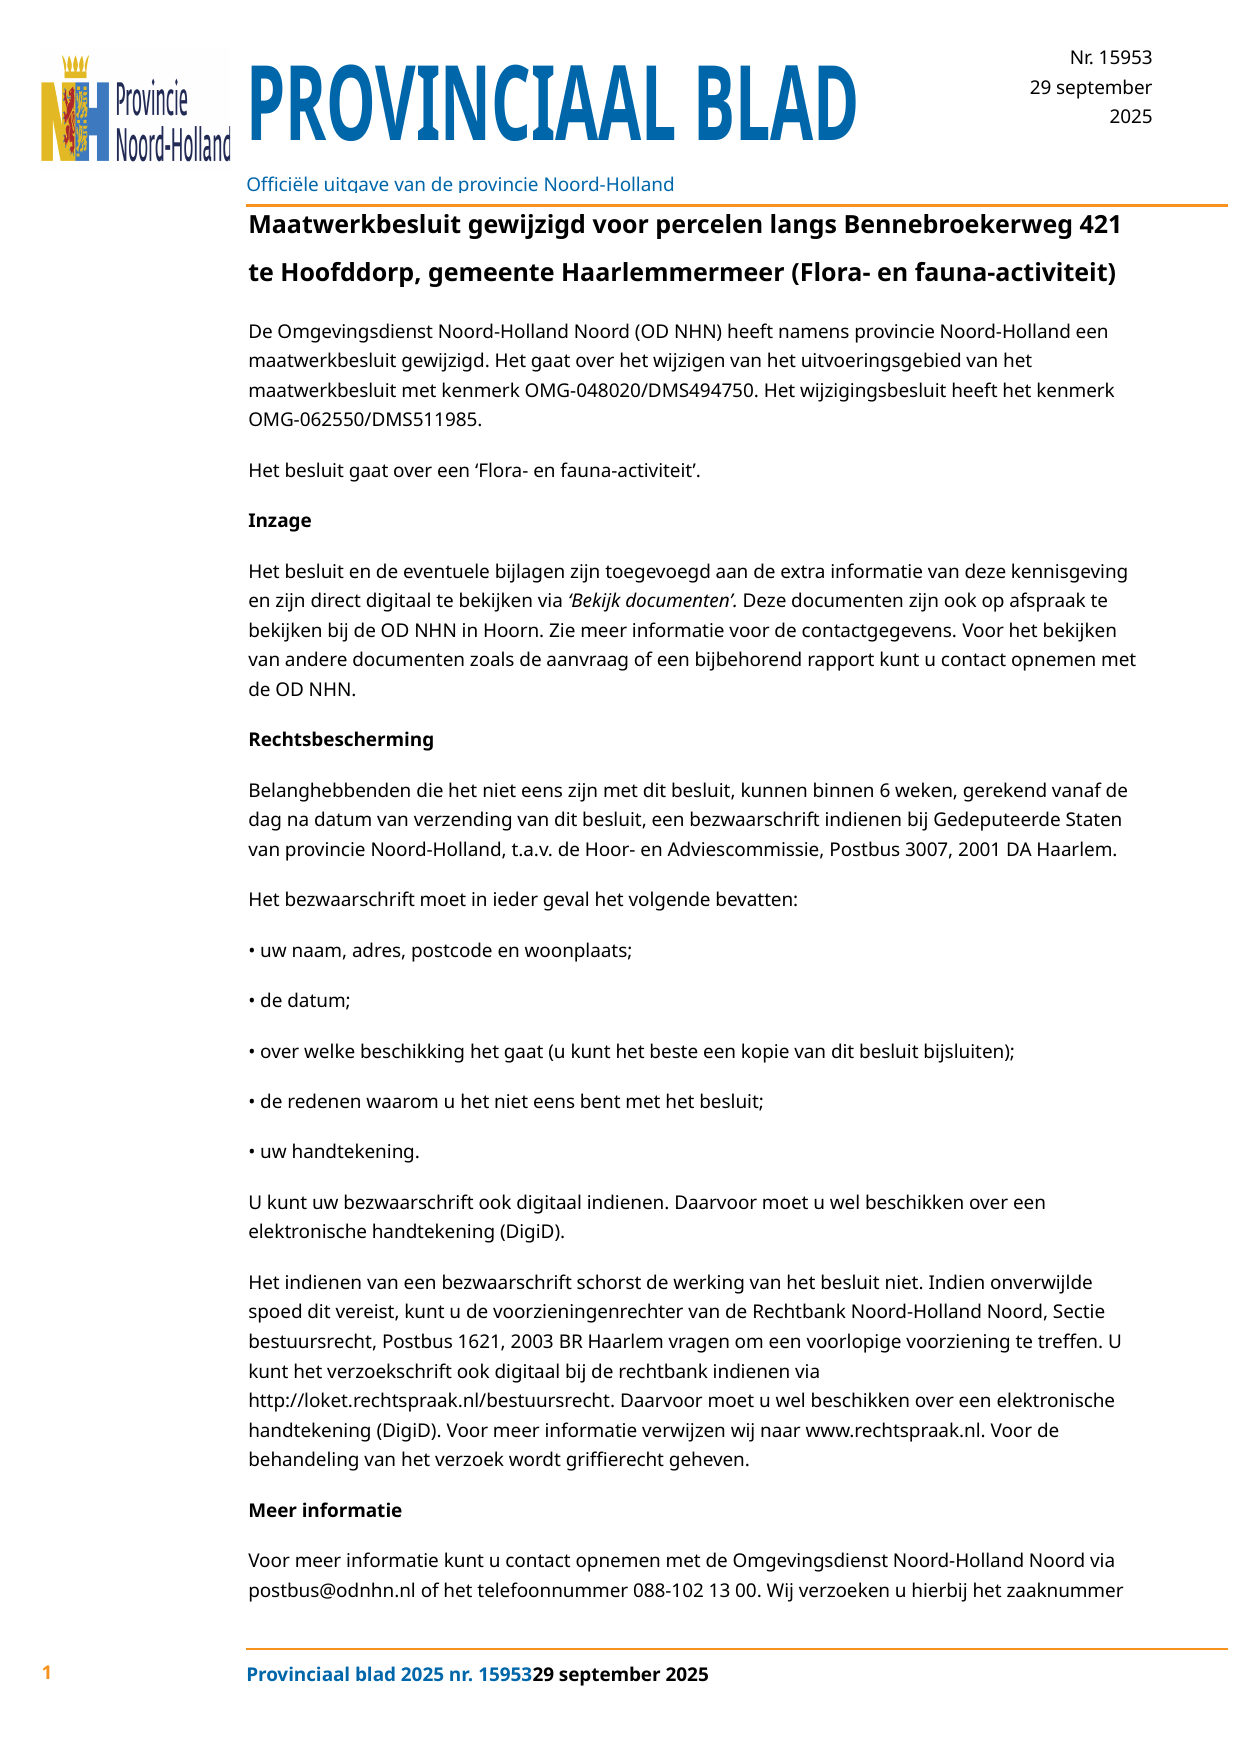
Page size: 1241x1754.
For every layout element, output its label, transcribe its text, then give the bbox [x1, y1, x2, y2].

text Belanghebbenden die het niet eens zijn met dit besluit, kunnen binnen 6 weken, gerekend vanaf de dag na datum van verzending van dit besluit, een bezwaarschrift indienen bij Gedeputeerde Staten van provincie Noord-Holland, t.a.v. de Hoor- en Adviescommissie, Postbus 3007, 2001 DA Haarlem. [248, 777, 1152, 862]
text Het bezwaarschrift moet in ieder geval het volgende bevatten: [248, 887, 1152, 912]
text • de datum; [248, 987, 1152, 1013]
text Het besluit gaat over een ‘Flora- en fauna-activiteit’. [248, 457, 1152, 483]
text • uw handtekening. [248, 1139, 1152, 1164]
text U kunt uw bezwaarschrift ook digitaal indienen. Daarvoor moet u wel beschikken over een elektronische handtekening (DigiD). [248, 1189, 1152, 1244]
picture [41, 47, 231, 172]
text Het indienen van een bezwaarschrift schorst de werking van het besluit niet. Indien onverwijlde spoed dit vereist, kunt u de voorzieningenrechter van de Rechtbank Noord-Holland Noord, Sectie bestuursrecht, Postbus 1621, 2003 BR Haarlem vragen om een voorlopige voorziening te treffen. U kunt het verzoekschrift ook digitaal bij de rechtbank indienen via http://loket.rechtspraak.nl/bestuursrecht. Daarvoor moet u wel beschikken over een elektronische handtekening (DigiD). Voor meer informatie verwijzen wij naar www.rechtspraak.nl. Voor de behandeling van het verzoek wordt griffierecht geheven. [248, 1269, 1152, 1472]
text Maatwerkbesluit gewijzigd voor percelen langs Bennebroekerweg 421 te Hoofddorp, gemeente Haarlemmermeer (Flora- en fauna-activiteit) [248, 207, 1152, 288]
text Rechtsbescherming [248, 727, 1152, 752]
text Inzage [248, 507, 1152, 533]
text Het besluit en de eventuele bijlagen zijn toegevoegd aan de extra informatie van deze kennisgeving en zijn direct digitaal te bekijken via ‘Bekijk documenten’. Deze documenten zijn ook op afspraak te bekijken bij de OD NHN in Hoorn. Zie meer informatie voor de contactgegevens. Voor het bekijken van andere documenten zoals de aanvraag of een bijbehorend rapport kunt u contact opnemen met de OD NHN. [248, 558, 1152, 702]
text Meer informatie [248, 1497, 1152, 1523]
text • uw naam, adres, postcode en woonplaats; [248, 937, 1152, 963]
text De Omgevingsdienst Noord-Holland Noord (OD NHN) heeft namens provincie Noord-Holland een maatwerkbesluit gewijzigd. Het gaat over het wijzigen van het uitvoeringsgebied van het maatwerkbesluit met kenmerk OMG-048020/DMS494750. Het wijzigingsbesluit heeft het kenmerk OMG-062550/DMS511985. [248, 318, 1152, 432]
text • de redenen waarom u het niet eens bent met het besluit; [248, 1088, 1152, 1114]
text Voor meer informatie kunt u contact opnemen met de Omgevingsdienst Noord-Holland Noord via postbus@odnhn.nl of het telefoonnummer 088-102 13 00. Wij verzoeken u hierbij het zaaknummer [248, 1547, 1152, 1603]
text • over welke beschikking het gaat (u kunt het beste een kopie van dit besluit bijsluiten); [248, 1038, 1152, 1064]
